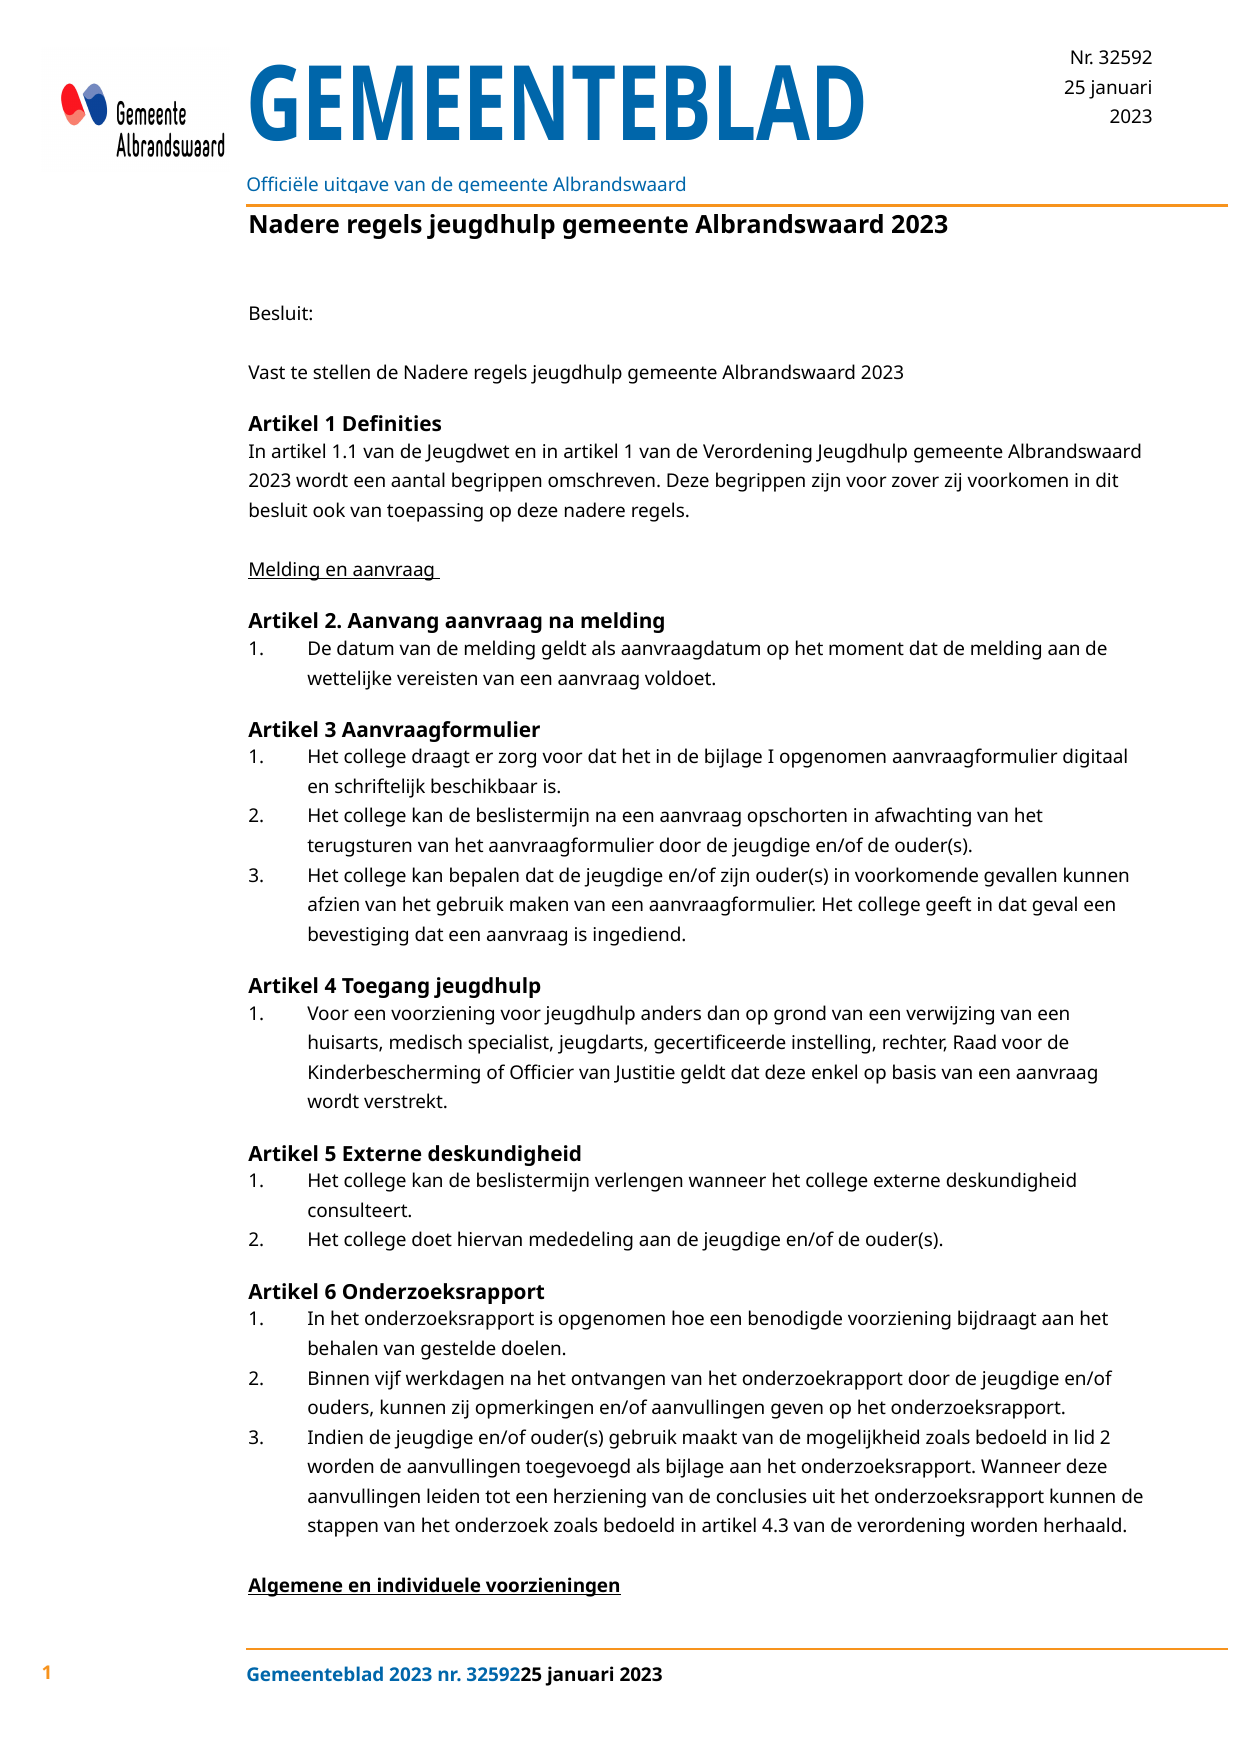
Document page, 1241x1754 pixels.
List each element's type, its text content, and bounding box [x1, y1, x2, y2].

list Voor een voorziening voor jeugdhulp anders dan op grond van een verwijzing van een huisarts, medisch specialist, jeugdarts, gecertificeerde instelling, rechter, Raad voor de Kinderbescherming of Officier van Justitie geldt dat deze enkel op basis van een aanvraag wordt verstrekt. [248, 1000, 1152, 1114]
text Besluit: [248, 300, 1152, 326]
text Melding en aanvraag [248, 556, 1152, 582]
text Artikel 6 Onderzoeksrapport [248, 1277, 1152, 1306]
list Het college kan de beslistermijn na een aanvraag opschorten in afwachting van het terugsturen van het aanvraagformulier door de jeugdige en/of de ouder(s). [248, 803, 1152, 858]
list Het college kan de beslistermijn verlengen wanneer het college externe deskundigheid consulteert. [248, 1167, 1152, 1223]
text Artikel 3 Aanvraagformulier [248, 715, 1152, 743]
picture [41, 47, 231, 172]
text Artikel 2. Aanvang aanvraag na melding [248, 607, 1152, 635]
text Artikel 5 Externe deskundigheid [248, 1139, 1152, 1167]
text Artikel 4 Toegang jeugdhulp [248, 971, 1152, 1000]
list Het college doet hiervan mededeling aan de jeugdige en/of de ouder(s). [248, 1227, 1152, 1252]
list Indien de jeugdige en/of ouder(s) gebruik maakt van de mogelijkheid zoals bedoeld in lid 2 worden de aanvullingen toegevoegd als bijlage aan het onderzoeksrapport. Wanneer deze aanvullingen leiden tot een herziening van de conclusies uit het onderzoeksrapport kunnen de stappen van het onderzoek zoals bedoeld in artikel 4.3 van de verordening worden herhaald. [248, 1424, 1152, 1538]
text Vast te stellen de Nadere regels jeugdhulp gemeente Albrandswaard 2023 [248, 359, 1152, 385]
list In het onderzoeksrapport is opgenomen hoe een benodigde voorziening bijdraagt aan het behalen van gestelde doelen. [248, 1306, 1152, 1361]
list Het college kan bepalen dat de jeugdige en/of zijn ouder(s) in voorkomende gevallen kunnen afzien van het gebruik maken van een aanvraagformulier. Het college geeft in dat geval een bevestiging dat een aanvraag is ingediend. [248, 862, 1152, 947]
text In artikel 1.1 van de Jeugdwet en in artikel 1 van de Verordening Jeugdhulp gemeente Albrandswaard 2023 wordt een aantal begrippen omschreven. Deze begrippen zijn voor zover zij voorkomen in dit besluit ook van toepassing op deze nadere regels. [248, 438, 1152, 523]
list De datum van de melding geldt als aanvraagdatum op het moment dat de melding aan de wettelijke vereisten van een aanvraag voldoet. [248, 635, 1152, 690]
list Binnen vijf werkdagen na het ontvangen van het onderzoekrapport door de jeugdige en/of ouders, kunnen zij opmerkingen en/of aanvullingen geven op het onderzoeksrapport. [248, 1365, 1152, 1420]
text Artikel 1 Definities [248, 409, 1152, 438]
text Algemene en individuele voorzieningen [248, 1572, 1152, 1597]
list Het college draagt er zorg voor dat het in de bijlage I opgenomen aanvraagformulier digitaal en schriftelijk beschikbaar is. [248, 743, 1152, 799]
text Nadere regels jeugdhulp gemeente Albrandswaard 2023 [248, 207, 1152, 241]
